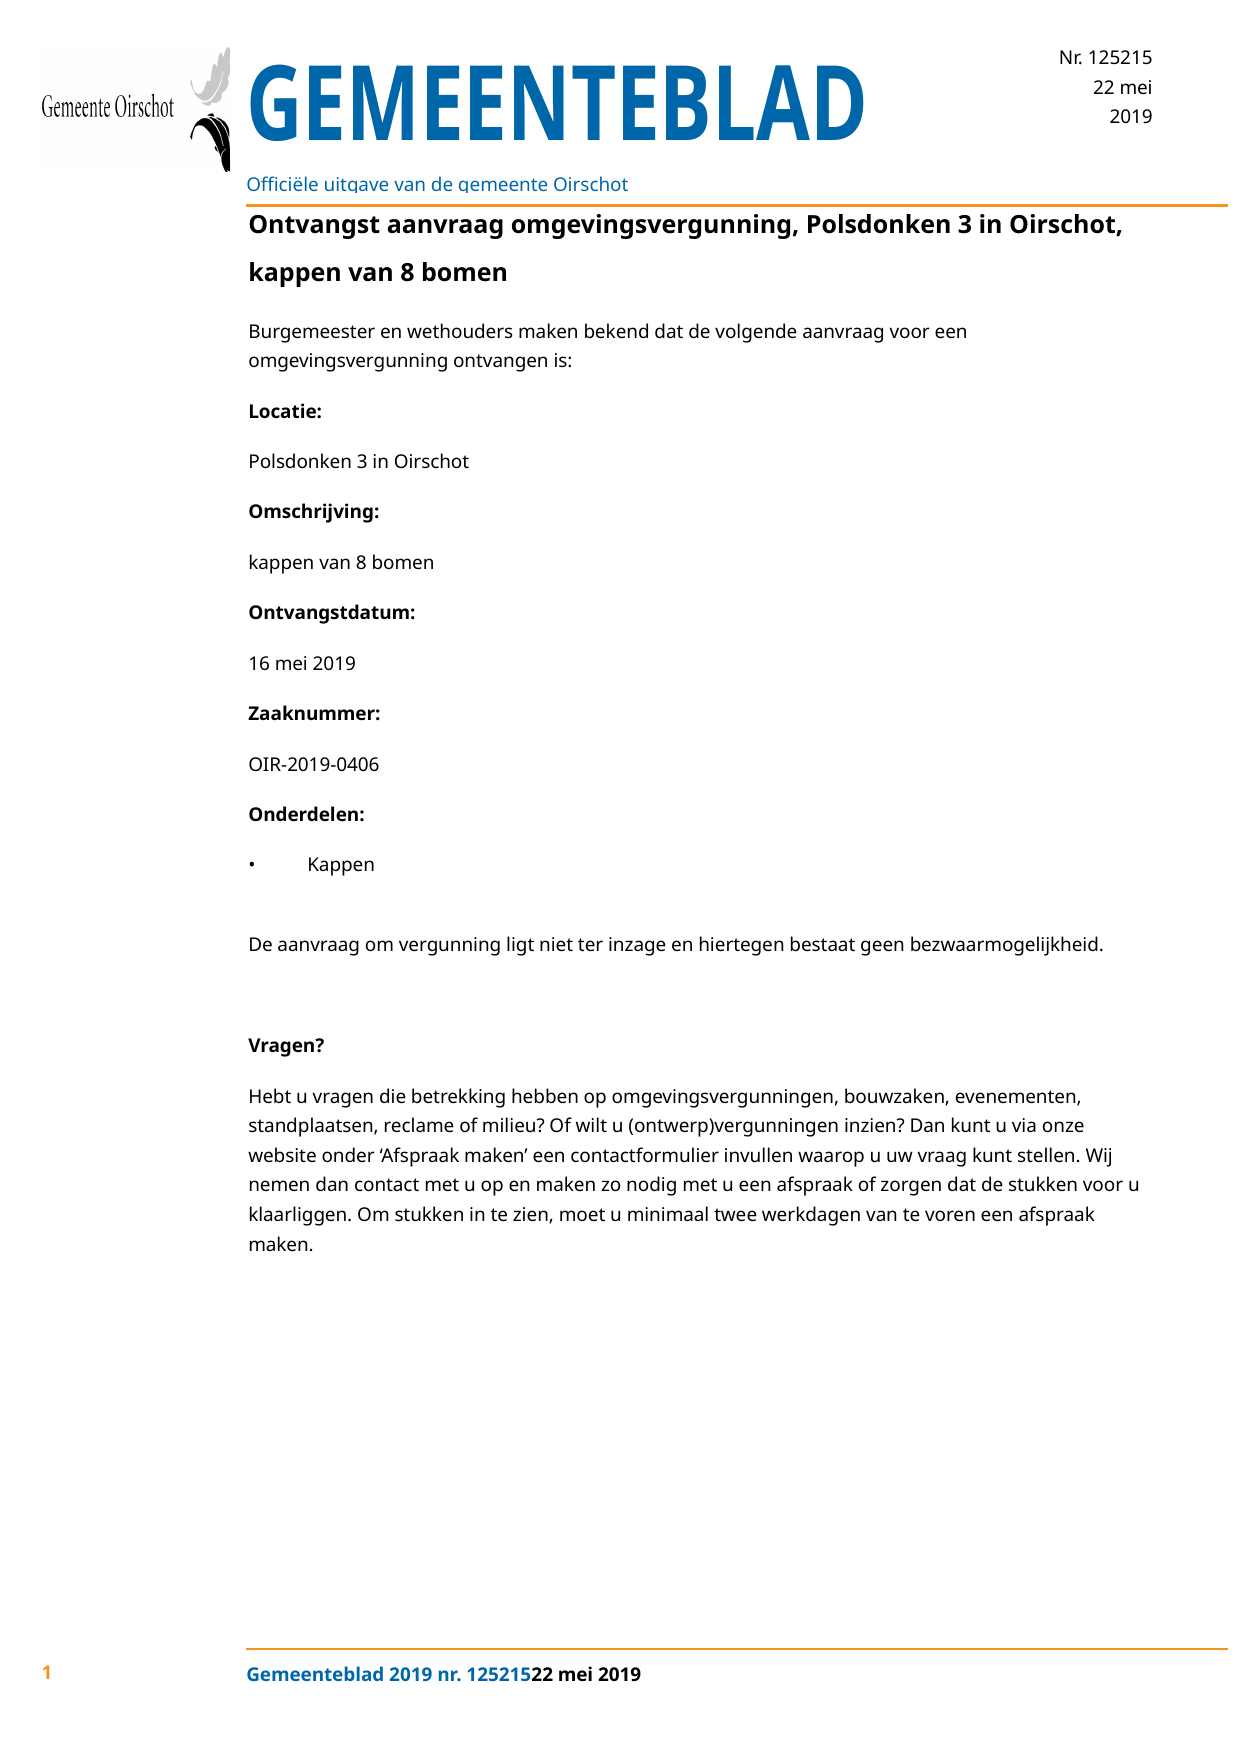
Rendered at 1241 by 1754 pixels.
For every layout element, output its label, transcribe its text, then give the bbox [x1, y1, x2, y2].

text Omschrijving: [248, 499, 1152, 524]
list Kappen [248, 852, 1152, 877]
text Polsdonken 3 in Oirschot [248, 448, 1152, 474]
text Ontvangstdatum: [248, 599, 1152, 625]
text Hebt u vragen die betrekking hebben op omgevingsvergunningen, bouwzaken, evenementen, standplaatsen, reclame of milieu? Of wilt u (ontwerp)vergunningen inzien? Dan kunt u via onze website onder ‘Afspraak maken’ een contactformulier invullen waarop u uw vraag kunt stellen. Wij nemen dan contact met u op en maken zo nodig met u een afspraak of zorgen dat de stukken voor u klaarliggen. Om stukken in te zien, moet u minimaal twee werkdagen van te voren een afspraak maken. [248, 1083, 1152, 1257]
picture [41, 47, 231, 172]
text 16 mei 2019 [248, 650, 1152, 676]
text Burgemeester en wethouders maken bekend dat de volgende aanvraag voor een omgevingsvergunning ontvangen is: [248, 318, 1152, 373]
text OIR-2019-0406 [248, 751, 1152, 777]
text Onderdelen: [248, 801, 1152, 827]
text Locatie: [248, 398, 1152, 424]
text De aanvraag om vergunning ligt niet ter inzage en hiertegen bestaat geen bezwaarmogelijkheid. [248, 932, 1152, 957]
text Ontvangst aanvraag omgevingsvergunning, Polsdonken 3 in Oirschot, kappen van 8 bomen [248, 207, 1152, 288]
text kappen van 8 bomen [248, 549, 1152, 575]
text Zaaknummer: [248, 700, 1152, 726]
text Vragen? [248, 1032, 1152, 1058]
